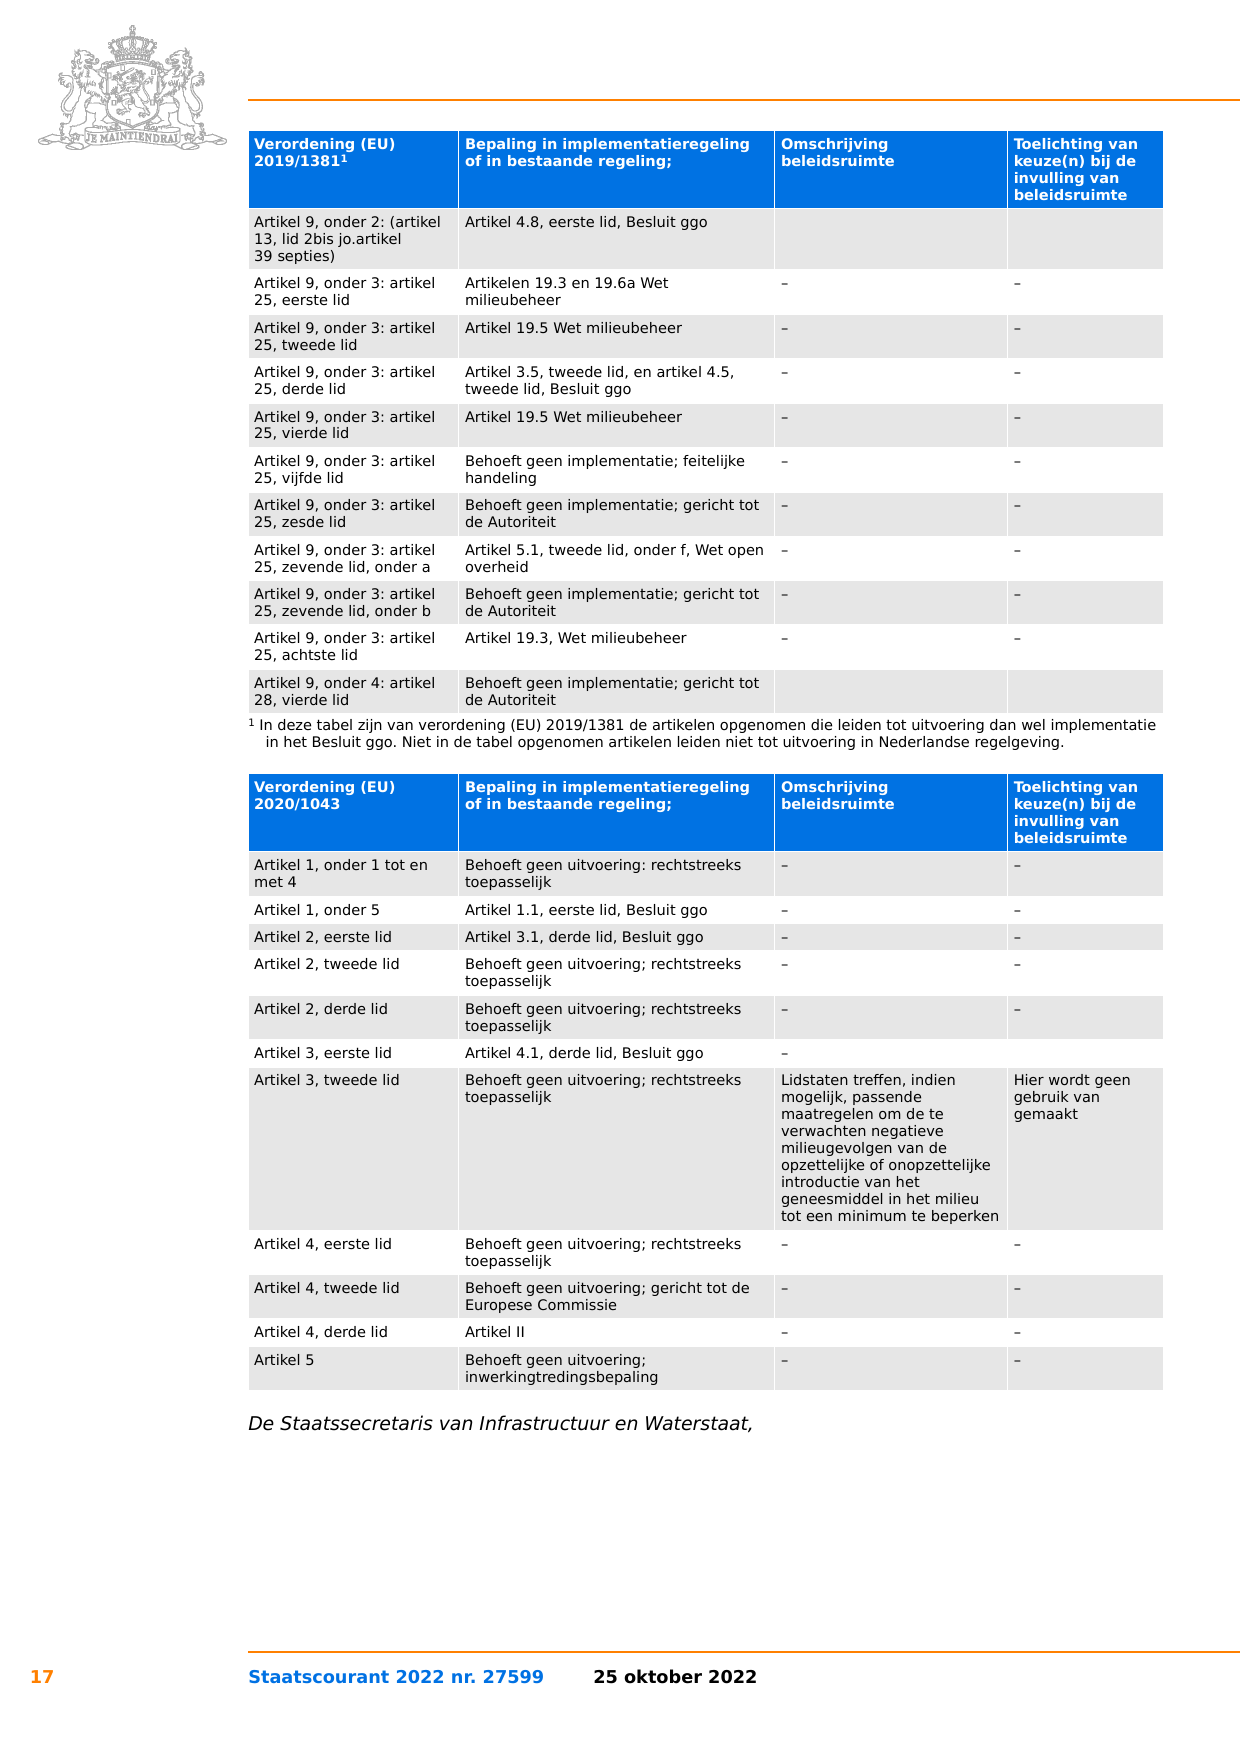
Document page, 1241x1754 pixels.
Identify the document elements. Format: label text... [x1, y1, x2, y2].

table_cell – [775, 1275, 1007, 1318]
table_cell – [775, 493, 1007, 536]
table_cell – [1008, 271, 1163, 314]
table_cell Artikel 5 [249, 1347, 458, 1390]
table_cell – [775, 537, 1007, 580]
table_cell [1008, 1040, 1163, 1067]
table_cell – [1008, 359, 1163, 403]
table_cell – [775, 448, 1007, 491]
picture [38, 25, 227, 150]
table_header Bepaling in implementatieregeling of in bestaande regeling; [459, 131, 774, 208]
table_cell Behoeft geen uitvoering; rechtstreeks toepasselijk [459, 951, 774, 995]
table_cell [1008, 209, 1163, 269]
table_cell – [1008, 1347, 1163, 1390]
table_cell – [775, 1347, 1007, 1390]
table_cell – [775, 924, 1007, 950]
table_cell Artikel 1, onder 5 [249, 897, 458, 923]
table_cell Artikel 4, derde lid [249, 1320, 458, 1346]
table_header Toelichting van keuze(n) bij de invulling van beleidsruimte [1008, 774, 1163, 851]
table_cell – [1008, 1275, 1163, 1318]
text De Staatssecretaris van Infrastructuur en Waterstaat, [248, 1413, 1163, 1435]
table_cell Artikel 19.5 Wet milieubeheer [459, 404, 774, 447]
table_cell – [1008, 537, 1163, 580]
table_cell Lidstaten treffen, indien mogelijk, passende maatregelen om de te verwachten negatieve milieugevolgen van de opzettelijke of onopzettelijke introductie van het geneesmiddel in het milieu tot een minimum te beperken [775, 1068, 1007, 1230]
table_cell Artikel 4.8, eerste lid, Besluit ggo [459, 209, 774, 269]
table_cell – [1008, 924, 1163, 950]
table_cell – [775, 852, 1007, 896]
table_header Verordening (EU) 2020/1043 [249, 774, 458, 851]
table_cell – [1008, 996, 1163, 1039]
table_cell Artikel 9, onder 3: artikel 25, zesde lid [249, 493, 458, 536]
table_cell – [775, 1231, 1007, 1274]
table_cell Artikelen 19.3 en 19.6a Wet milieubeheer [459, 271, 774, 314]
table_cell – [1008, 315, 1163, 358]
table_cell Artikel 9, onder 3: artikel 25, vierde lid [249, 404, 458, 447]
table_cell Artikel 3, tweede lid [249, 1068, 458, 1230]
table_cell – [1008, 448, 1163, 491]
table_cell Artikel 19.3, Wet milieubeheer [459, 626, 774, 669]
table_cell – [1008, 1231, 1163, 1274]
table_cell – [1008, 897, 1163, 923]
table_header Omschrijving beleidsruimte [775, 774, 1007, 851]
table_cell – [775, 897, 1007, 923]
table_cell – [1008, 626, 1163, 669]
table_cell Artikel 9, onder 4: artikel 28, vierde lid [249, 670, 458, 713]
table_cell [775, 209, 1007, 269]
table_cell Artikel 5.1, tweede lid, onder f, Wet open overheid [459, 537, 774, 580]
table_cell Artikel 9, onder 3: artikel 25, zevende lid, onder a [249, 537, 458, 580]
table_cell – [775, 996, 1007, 1039]
table_cell – [1008, 1320, 1163, 1346]
table_cell – [775, 404, 1007, 447]
table_cell – [775, 271, 1007, 314]
table_cell – [775, 581, 1007, 624]
table_cell Behoeft geen uitvoering: rechtstreeks toepasselijk [459, 852, 774, 896]
table_header Toelichting van keuze(n) bij de invulling van beleidsruimte [1008, 131, 1163, 208]
table_cell Artikel 2, tweede lid [249, 951, 458, 995]
table_header Omschrijving beleidsruimte [775, 131, 1007, 208]
table_cell Artikel 4.1, derde lid, Besluit ggo [459, 1040, 774, 1067]
table_cell – [1008, 951, 1163, 995]
table_cell Artikel 9, onder 3: artikel 25, zevende lid, onder b [249, 581, 458, 624]
table_cell [1008, 670, 1163, 713]
table_cell – [1008, 493, 1163, 536]
table_cell Artikel 9, onder 3: artikel 25, vijfde lid [249, 448, 458, 491]
table_cell Hier wordt geen gebruik van gemaakt [1008, 1068, 1163, 1230]
table_cell – [1008, 404, 1163, 447]
table_cell Artikel 9, onder 2: (artikel 13, lid 2bis jo.artikel 39 septies) [249, 209, 458, 269]
table_cell – [775, 315, 1007, 358]
table_cell Behoeft geen implementatie; gericht tot de Autoriteit [459, 670, 774, 713]
table_cell Artikel II [459, 1320, 774, 1346]
table_cell – [775, 1320, 1007, 1346]
table_cell Artikel 4, eerste lid [249, 1231, 458, 1274]
table_cell – [775, 359, 1007, 403]
table_cell Behoeft geen uitvoering; rechtstreeks toepasselijk [459, 1068, 774, 1230]
table_cell 1 In deze tabel zijn van verordening (EU) 2019/1381 de artikelen opgenomen die leiden tot uitvoering dan wel implementatie in het Besluit ggo. Niet in de tabel opgenomen artikelen leiden niet tot uitvoering in Nederlandse regelgeving. [248, 714, 1163, 751]
table_cell [775, 670, 1007, 713]
table_cell Artikel 1, onder 1 tot en met 4 [249, 852, 458, 896]
table_cell – [775, 951, 1007, 995]
table_cell – [1008, 581, 1163, 624]
table_cell Artikel 19.5 Wet milieubeheer [459, 315, 774, 358]
table_cell – [1008, 852, 1163, 896]
table_cell – [775, 626, 1007, 669]
table_cell Behoeft geen implementatie; feitelijke handeling [459, 448, 774, 491]
table_cell Artikel 2, derde lid [249, 996, 458, 1039]
table_cell Behoeft geen implementatie; gericht tot de Autoriteit [459, 493, 774, 536]
table_cell Artikel 1.1, eerste lid, Besluit ggo [459, 897, 774, 923]
table_cell Artikel 9, onder 3: artikel 25, tweede lid [249, 315, 458, 358]
table_cell Artikel 9, onder 3: artikel 25, eerste lid [249, 271, 458, 314]
table_cell Behoeft geen uitvoering; rechtstreeks toepasselijk [459, 1231, 774, 1274]
table_cell Artikel 9, onder 3: artikel 25, derde lid [249, 359, 458, 403]
table_cell Artikel 3.1, derde lid, Besluit ggo [459, 924, 774, 950]
table_cell Behoeft geen implementatie; gericht tot de Autoriteit [459, 581, 774, 624]
table_cell Artikel 9, onder 3: artikel 25, achtste lid [249, 626, 458, 669]
table_cell Behoeft geen uitvoering; rechtstreeks toepasselijk [459, 996, 774, 1039]
table_cell Artikel 4, tweede lid [249, 1275, 458, 1318]
table_cell Behoeft geen uitvoering; inwerkingtredingsbepaling [459, 1347, 774, 1390]
table_header Bepaling in implementatieregeling of in bestaande regeling; [459, 774, 774, 851]
table_cell Artikel 3.5, tweede lid, en artikel 4.5, tweede lid, Besluit ggo [459, 359, 774, 403]
table_header Verordening (EU) 2019/13811 [249, 131, 458, 208]
table_cell Artikel 3, eerste lid [249, 1040, 458, 1067]
table_cell Artikel 2, eerste lid [249, 924, 458, 950]
table_cell – [775, 1040, 1007, 1067]
table_cell Behoeft geen uitvoering; gericht tot de Europese Commissie [459, 1275, 774, 1318]
